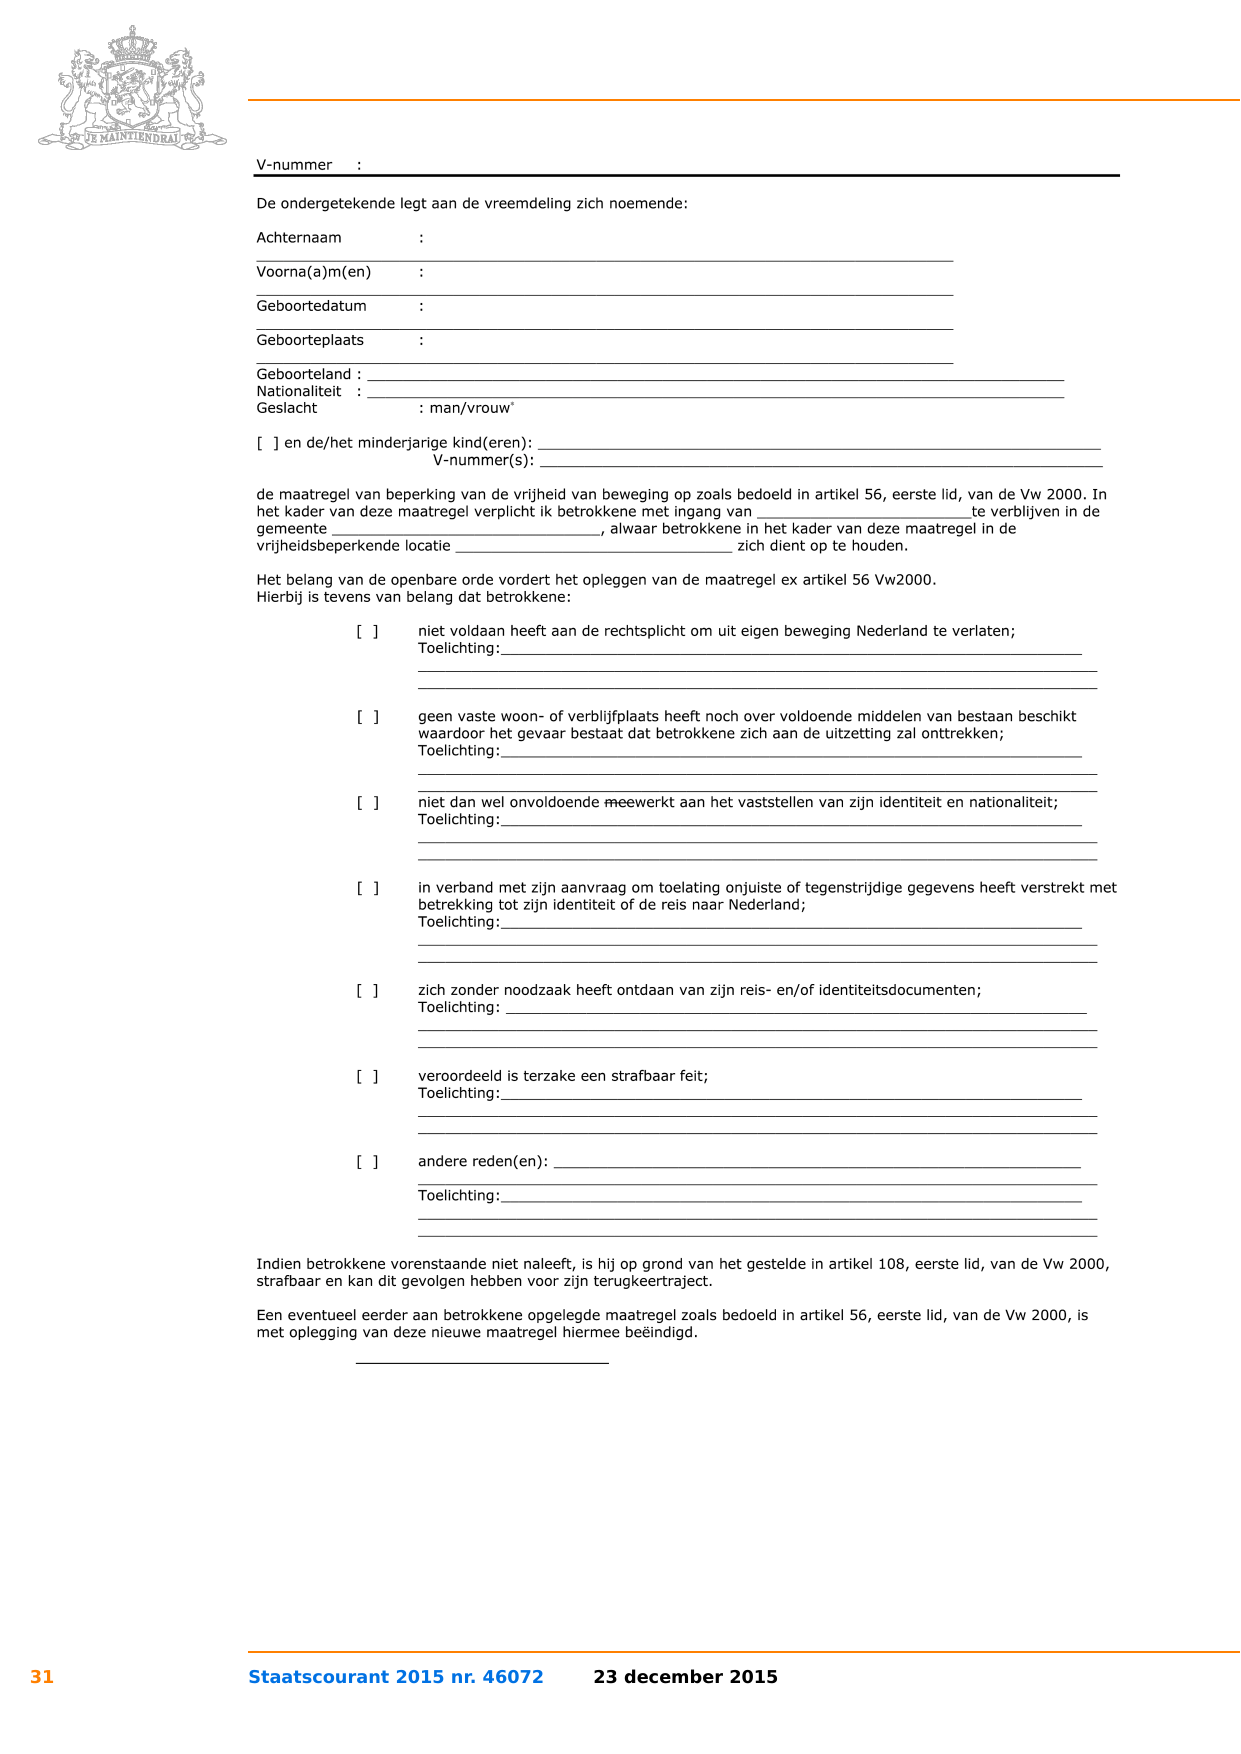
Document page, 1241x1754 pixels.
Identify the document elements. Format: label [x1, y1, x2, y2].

picture [248, 155, 1134, 1372]
picture [38, 25, 227, 150]
